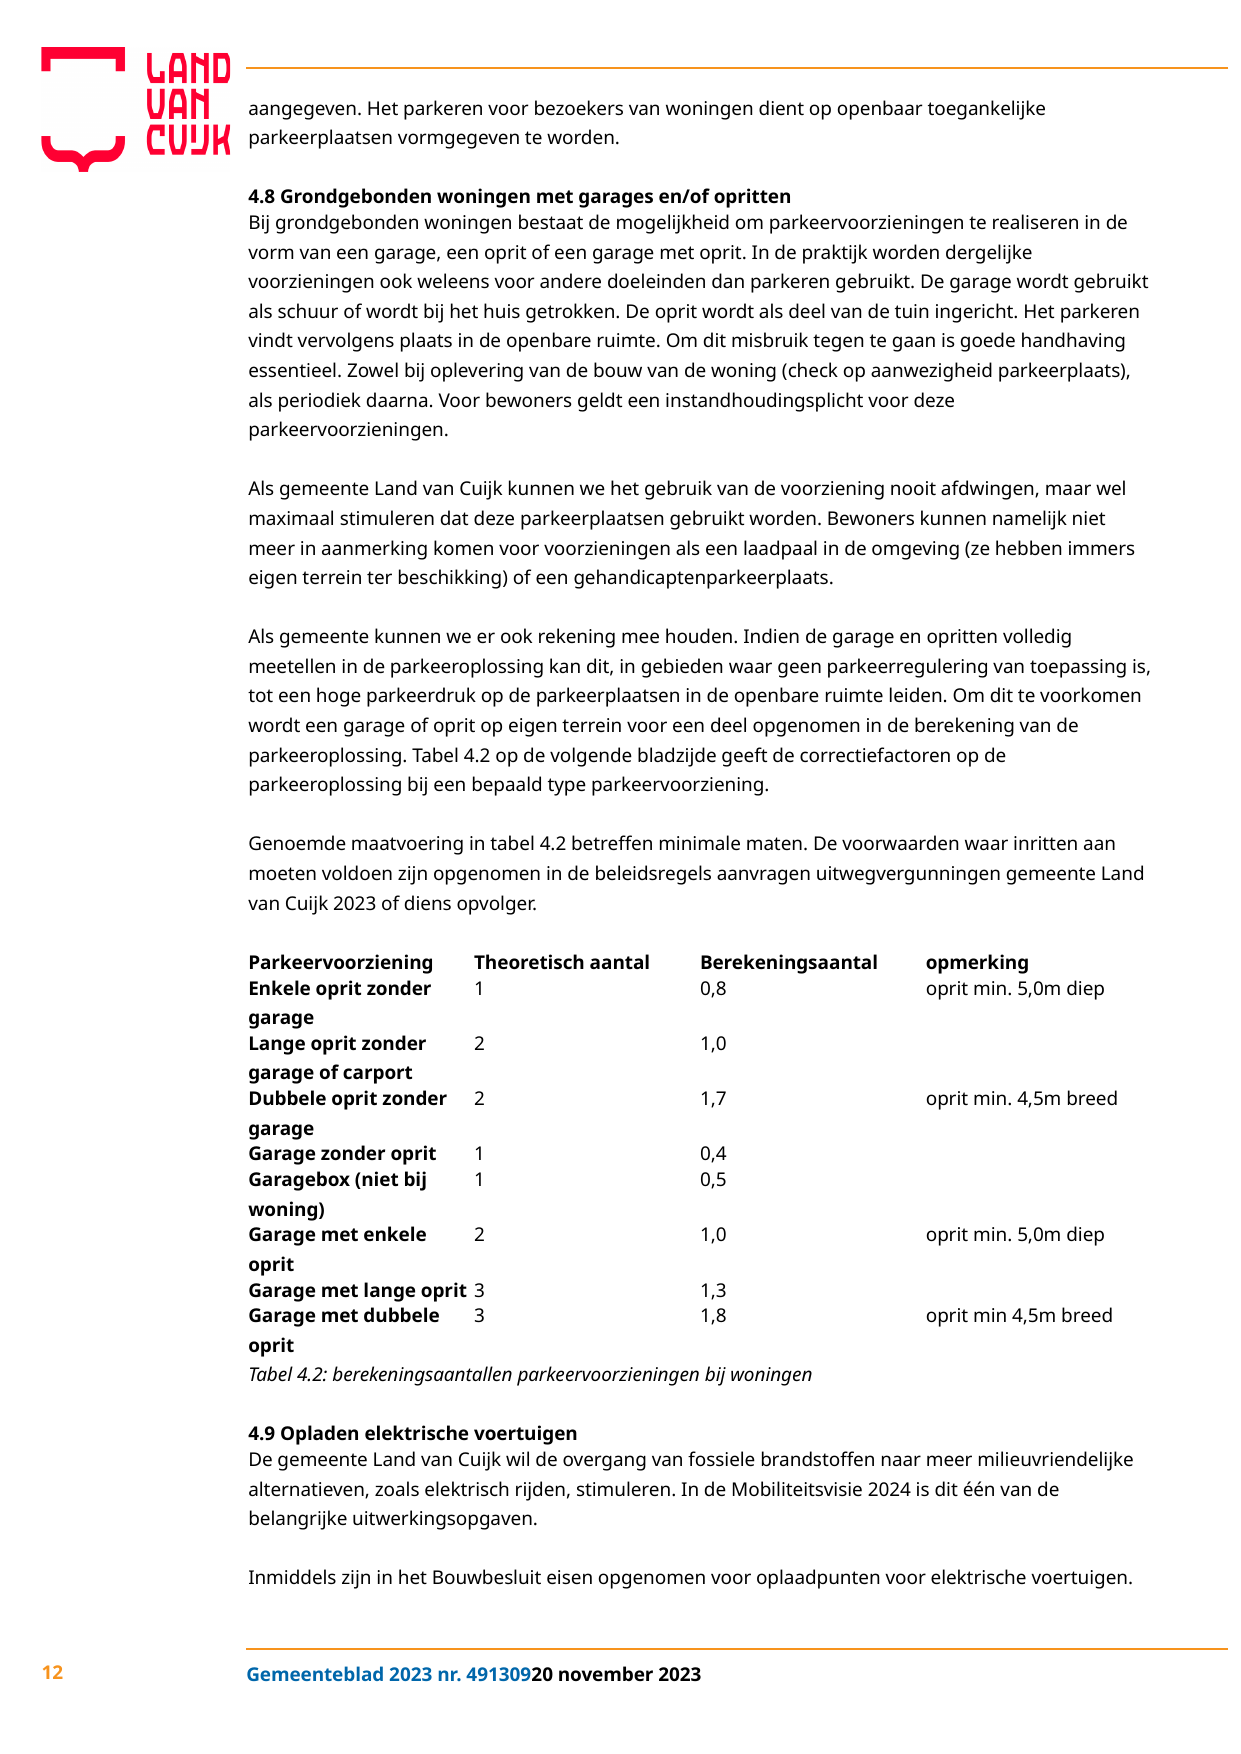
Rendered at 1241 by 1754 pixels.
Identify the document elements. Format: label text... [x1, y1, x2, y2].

text aangegeven. Het parkeren voor bezoekers van woningen dient op openbaar toegankelijke parkeerplaatsen vormgegeven te worden. [248, 95, 1152, 150]
table_cell Dubbele oprit zonder garage [248, 1085, 474, 1141]
table_cell 1,3 [700, 1277, 926, 1303]
text Als gemeente kunnen we er ook rekening mee houden. Indien de garage en opritten volledig meetellen in de parkeeroplossing kan dit, in gebieden waar geen parkeerregulering van toepassing is, tot een hoge parkeerdruk op de parkeerplaatsen in de openbare ruimte leiden. Om dit te voorkomen wordt een garage of oprit op eigen terrein voor een deel opgenomen in de berekening van de parkeeroplossing. Tabel 4.2 op de volgende bladzijde geeft de correctiefactoren op de parkeeroplossing bij een bepaald type parkeervoorziening. [248, 623, 1152, 797]
table_cell Lange oprit zonder garage of carport [248, 1030, 474, 1085]
table_cell Garage met dubbele oprit [248, 1303, 474, 1358]
table_cell Garagebox (niet bij woning) [248, 1166, 474, 1222]
table_cell oprit min. 5,0m diep [926, 1222, 1152, 1277]
table_cell Enkele oprit zonder garage [248, 975, 474, 1030]
table_cell 1,0 [700, 1222, 926, 1277]
table_cell oprit min 4,5m breed [926, 1303, 1152, 1358]
table_cell 1,7 [700, 1085, 926, 1141]
table_cell 1,8 [700, 1303, 926, 1358]
table_header Berekeningsaantal [700, 949, 926, 975]
table_header Parkeervoorziening [248, 949, 474, 975]
table_cell [926, 1141, 1152, 1166]
table_cell 1 [474, 1141, 700, 1166]
table_cell [926, 1166, 1152, 1222]
table_cell 1 [474, 975, 700, 1030]
table_cell 2 [474, 1030, 700, 1085]
text Bij grondgebonden woningen bestaat de mogelijkheid om parkeervoorzieningen te realiseren in de vorm van een garage, een oprit of een garage met oprit. In de praktijk worden dergelijke voorzieningen ook weleens voor andere doeleinden dan parkeren gebruikt. De garage wordt gebruikt als schuur of wordt bij het huis getrokken. De oprit wordt als deel van de tuin ingericht. Het parkeren vindt vervolgens plaats in de openbare ruimte. Om dit misbruik tegen te gaan is goede handhaving essentieel. Zowel bij oplevering van de bouw van de woning (check op aanwezigheid parkeerplaats), als periodiek daarna. Voor bewoners geldt een instandhoudingsplicht voor deze parkeervoorzieningen. [248, 209, 1152, 442]
text De gemeente Land van Cuijk wil de overgang van fossiele brandstoffen naar meer milieuvriendelijke alternatieven, zoals elektrisch rijden, stimuleren. In de Mobiliteitsvisie 2024 is dit één van de belangrijke uitwerkingsopgaven. [248, 1446, 1152, 1531]
text Als gemeente Land van Cuijk kunnen we het gebruik van de voorziening nooit afdwingen, maar wel maximaal stimuleren dat deze parkeerplaatsen gebruikt worden. Bewoners kunnen namelijk niet meer in aanmerking komen voor voorzieningen als een laadpaal in de omgeving (ze hebben immers eigen terrein ter beschikking) of een gehandicaptenparkeerplaats. [248, 476, 1152, 590]
table_cell [926, 1277, 1152, 1303]
table_cell 1 [474, 1166, 700, 1222]
table_cell [926, 1030, 1152, 1085]
table_cell 0,8 [700, 975, 926, 1030]
table_cell 0,5 [700, 1166, 926, 1222]
table_cell oprit min. 5,0m diep [926, 975, 1152, 1030]
table_cell 0,4 [700, 1141, 926, 1166]
picture [41, 47, 231, 172]
table_cell Garage met lange oprit [248, 1277, 474, 1303]
text Tabel 4.2: berekeningsaantallen parkeervoorzieningen bij woningen [248, 1361, 1152, 1387]
table_header opmerking [926, 949, 1152, 975]
table_cell 1,0 [700, 1030, 926, 1085]
text 4.8 Grondgebonden woningen met garages en/of opritten [248, 183, 1152, 209]
table_header Theoretisch aantal [474, 949, 700, 975]
text 4.9 Opladen elektrische voertuigen [248, 1420, 1152, 1446]
table_cell 3 [474, 1277, 700, 1303]
text Inmiddels zijn in het Bouwbesluit eisen opgenomen voor oplaadpunten voor elektrische voertuigen. [248, 1564, 1152, 1590]
table_cell 3 [474, 1303, 700, 1358]
table_cell 2 [474, 1222, 700, 1277]
table_cell Garage met enkele oprit [248, 1222, 474, 1277]
table_cell Garage zonder oprit [248, 1141, 474, 1166]
table_cell oprit min. 4,5m breed [926, 1085, 1152, 1141]
table_cell 2 [474, 1085, 700, 1141]
text Genoemde maatvoering in tabel 4.2 betreffen minimale maten. De voorwaarden waar inritten aan moeten voldoen zijn opgenomen in de beleidsregels aanvragen uitwegvergunningen gemeente Land van Cuijk 2023 of diens opvolger. [248, 831, 1152, 915]
